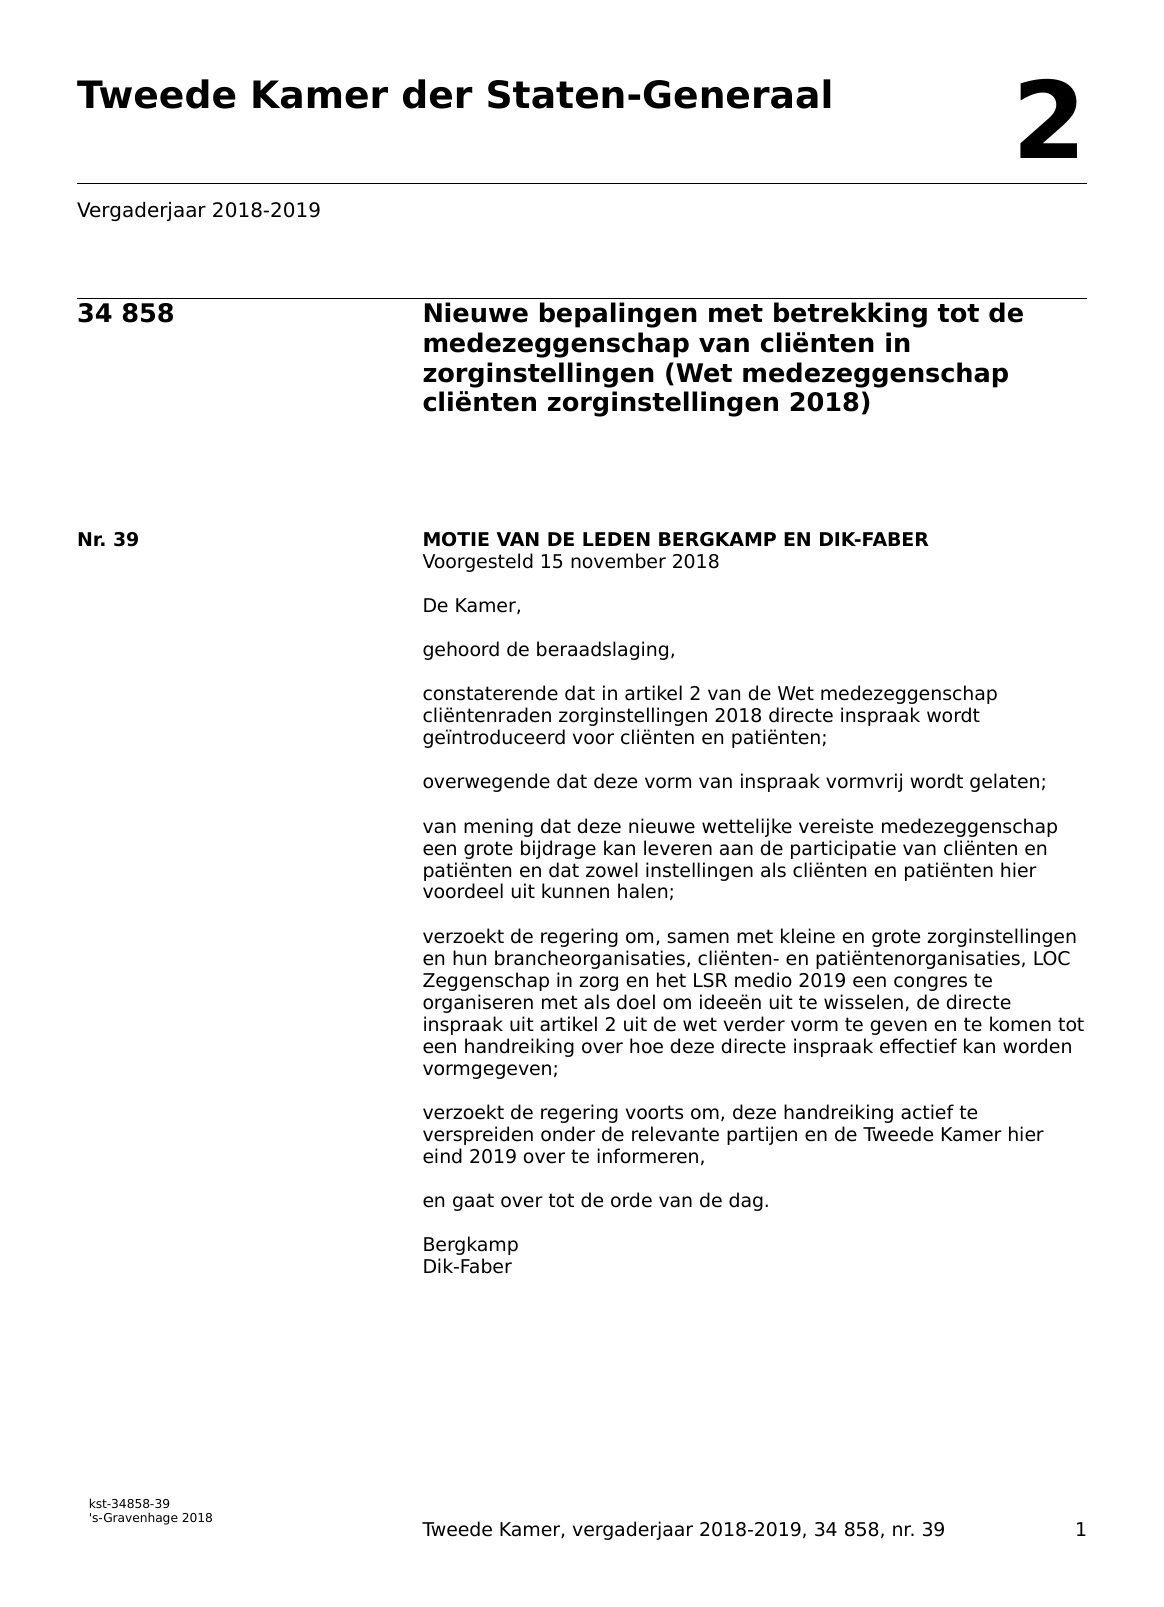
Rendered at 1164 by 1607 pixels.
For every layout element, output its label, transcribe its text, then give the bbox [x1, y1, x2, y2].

text Dik-Faber [422, 1256, 1087, 1278]
text verzoekt de regering voorts om, deze handreiking actief te verspreiden onder de relevante partijen en de Tweede Kamer hier eind 2019 over te informeren, [422, 1102, 1087, 1168]
text verzoekt de regering om, samen met kleine en grote zorginstellingen en hun brancheorganisaties, cliënten- en patiëntenorganisaties, LOC Zeggenschap in zorg en het LSR medio 2019 een congres te organiseren met als doel om ideeën uit te wisselen, de directe inspraak uit artikel 2 uit de wet verder vorm te geven en te komen tot een handreiking over hoe deze directe inspraak effectief kan worden vormgegeven; [422, 926, 1087, 1079]
text en gaat over tot de orde van de dag. [422, 1190, 1087, 1212]
table_header Tweede Kamer der Staten-Generaal [77, 59, 886, 183]
table_header 2 [886, 59, 1087, 183]
text Voorgesteld 15 november 2018 [422, 551, 1087, 573]
text Bergkamp [422, 1234, 1087, 1256]
text gehoord de beraadslaging, [422, 639, 1087, 661]
text overwegende dat deze vorm van inspraak vormvrij wordt gelaten; [422, 771, 1087, 793]
text kst-34858-39 [88, 1497, 323, 1511]
table_cell Vergaderjaar 2018-2019 [77, 184, 1087, 298]
text 's-Gravenhage 2018 [88, 1511, 323, 1525]
subtitle 34 858 Nieuwe bepalingen met betrekking tot de medezeggenschap van cliënten in zorginstellingen (Wet medezeggenschap cliënten zorginstellingen 2018) [77, 299, 1087, 418]
text De Kamer, [422, 595, 1087, 617]
subtitle Nr. 39 MOTIE VAN DE LEDEN BERGKAMP EN DIK-FABER [77, 529, 1087, 551]
text van mening dat deze nieuwe wettelijke vereiste medezeggenschap een grote bijdrage kan leveren aan de participatie van cliënten en patiënten en dat zowel instellingen als cliënten en patiënten hier voordeel uit kunnen halen; [422, 816, 1087, 903]
text constaterende dat in artikel 2 van de Wet medezeggenschap cliëntenraden zorginstellingen 2018 directe inspraak wordt geïntroduceerd voor cliënten en patiënten; [422, 683, 1087, 749]
